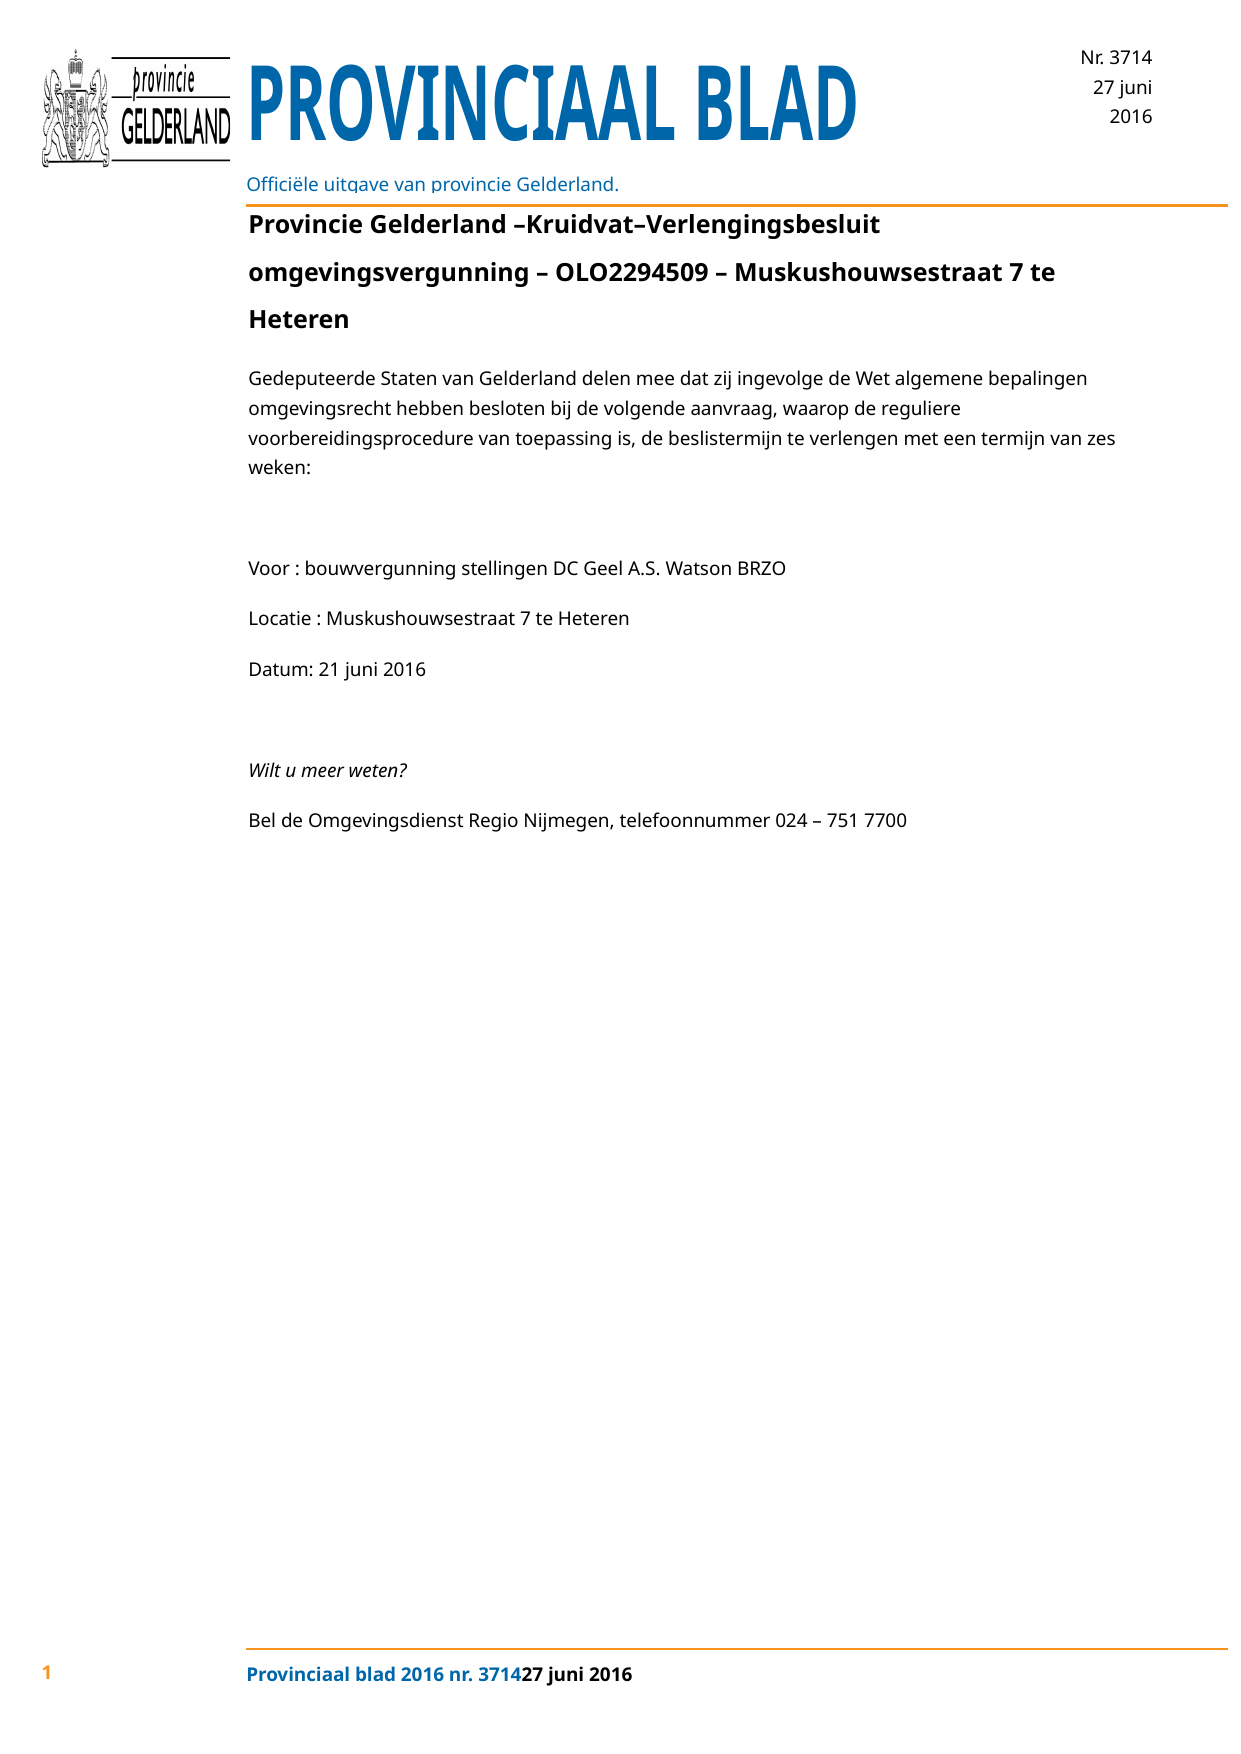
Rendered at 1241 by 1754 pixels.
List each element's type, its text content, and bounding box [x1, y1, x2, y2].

text Datum: 21 juni 2016 [248, 656, 1152, 682]
text Provincie Gelderland –Kruidvat–Verlengingsbesluit omgevingsvergunning – OLO2294509 – Muskushouwsestraat 7 te Heteren [248, 207, 1152, 336]
text Voor : bouwvergunning stellingen DC Geel A.S. Watson BRZO [248, 555, 1152, 581]
text Gedeputeerde Staten van Gelderland delen mee dat zij ingevolge de Wet algemene bepalingen omgevingsrecht hebben besloten bij de volgende aanvraag, waarop de reguliere voorbereidingsprocedure van toepassing is, de beslistermijn te verlengen met een termijn van zes weken: [248, 366, 1152, 480]
text Bel de Omgevingsdienst Regio Nijmegen, telefoonnummer 024 – 751 7700 [248, 807, 1152, 833]
text Locatie : Muskushouwsestraat 7 te Heteren [248, 606, 1152, 631]
picture [41, 47, 231, 172]
text Wilt u meer weten? [248, 757, 1152, 782]
